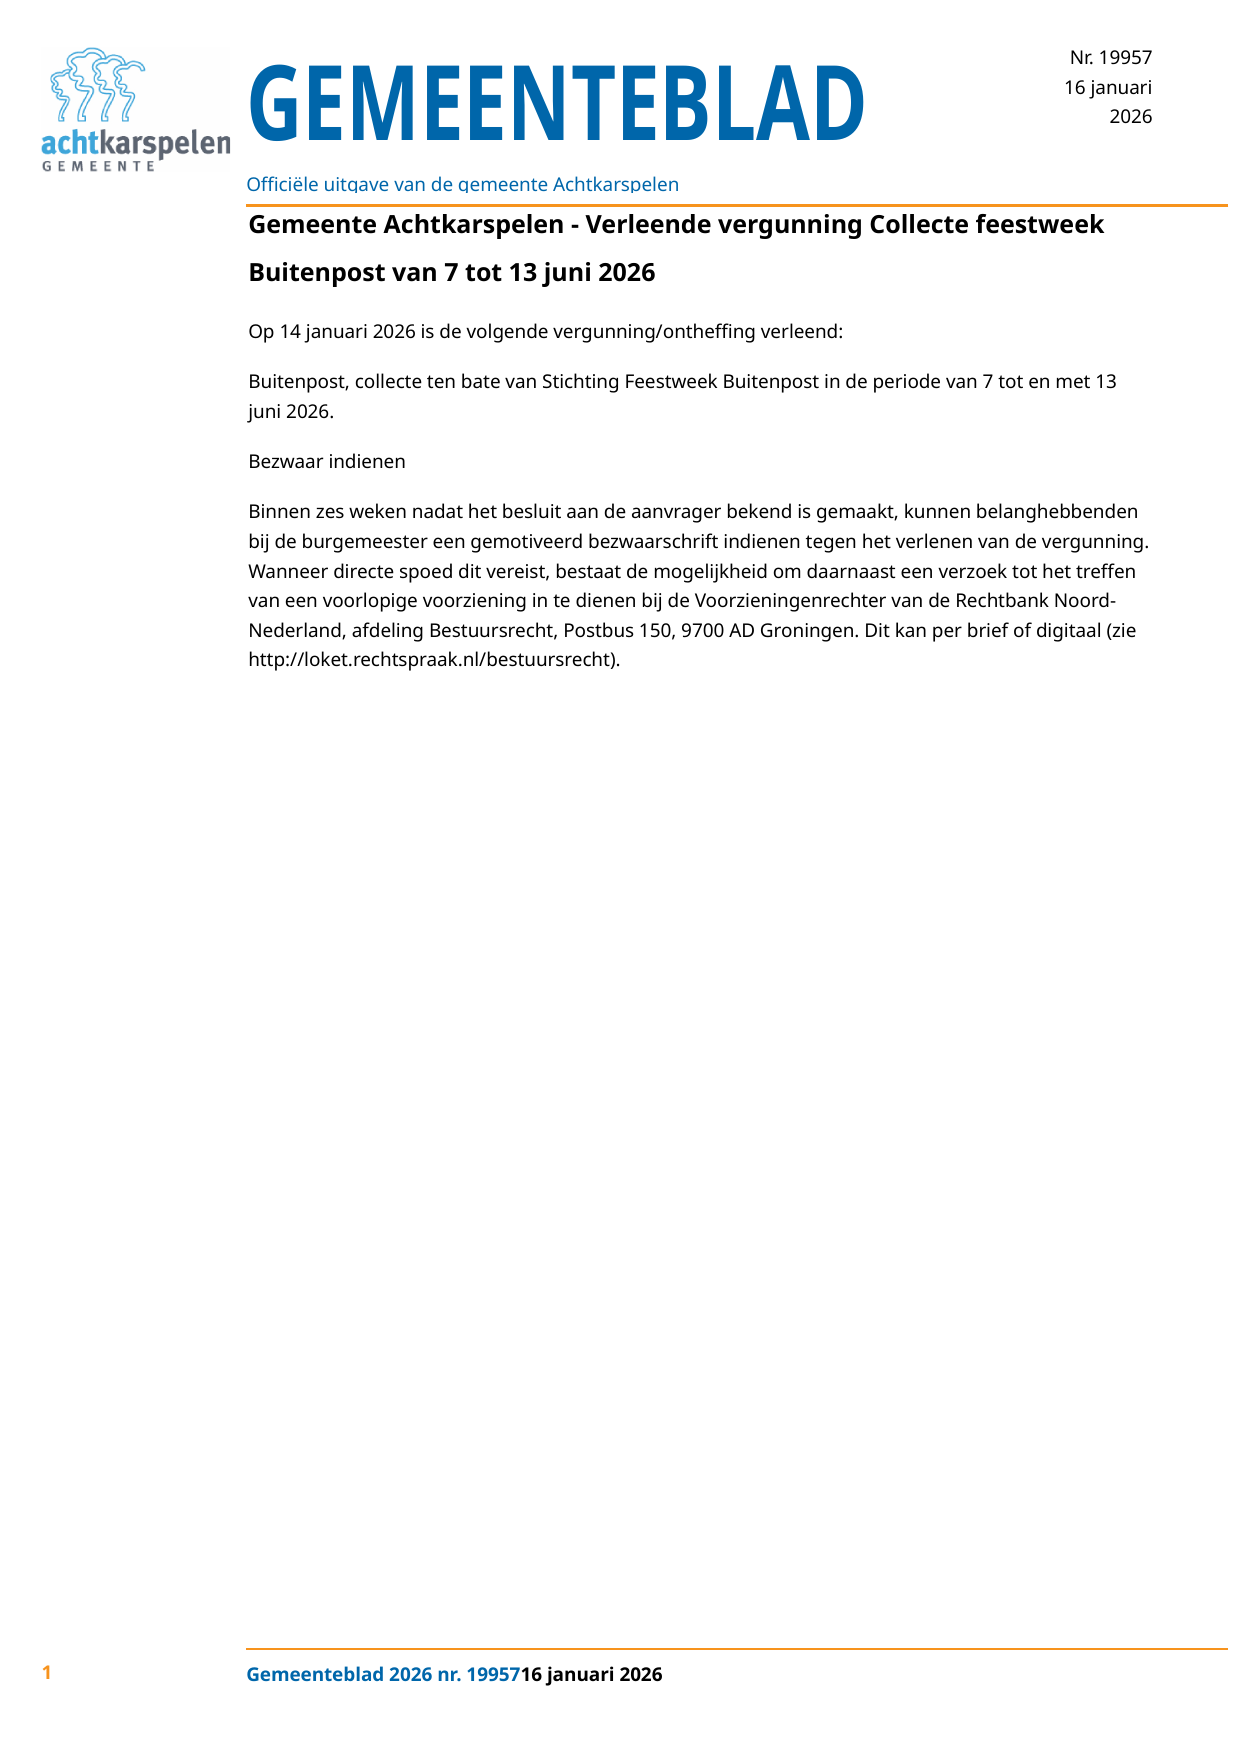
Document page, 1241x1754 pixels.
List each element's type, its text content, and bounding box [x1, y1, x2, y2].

picture [41, 47, 231, 172]
text Gemeente Achtkarspelen - Verleende vergunning Collecte feestweek Buitenpost van 7 tot 13 juni 2026 [248, 207, 1152, 288]
text Op 14 januari 2026 is de volgende vergunning/ontheffing verleend: [248, 318, 1152, 344]
text Binnen zes weken nadat het besluit aan de aanvrager bekend is gemaakt, kunnen belanghebbenden bij de burgemeester een gemotiveerd bezwaarschrift indienen tegen het verlenen van de vergunning. Wanneer directe spoed dit vereist, bestaat de mogelijkheid om daarnaast een verzoek tot het treffen van een voorlopige voorziening in te dienen bij de Voorzieningenrechter van de Rechtbank Noord-Nederland, afdeling Bestuursrecht, Postbus 150, 9700 AD Groningen. Dit kan per brief of digitaal (zie http://loket.rechtspraak.nl/bestuursrecht). [248, 499, 1152, 672]
text Buitenpost, collecte ten bate van Stichting Feestweek Buitenpost in de periode van 7 tot en met 13 juni 2026. [248, 368, 1152, 424]
text Bezwaar indienen [248, 448, 1152, 474]
